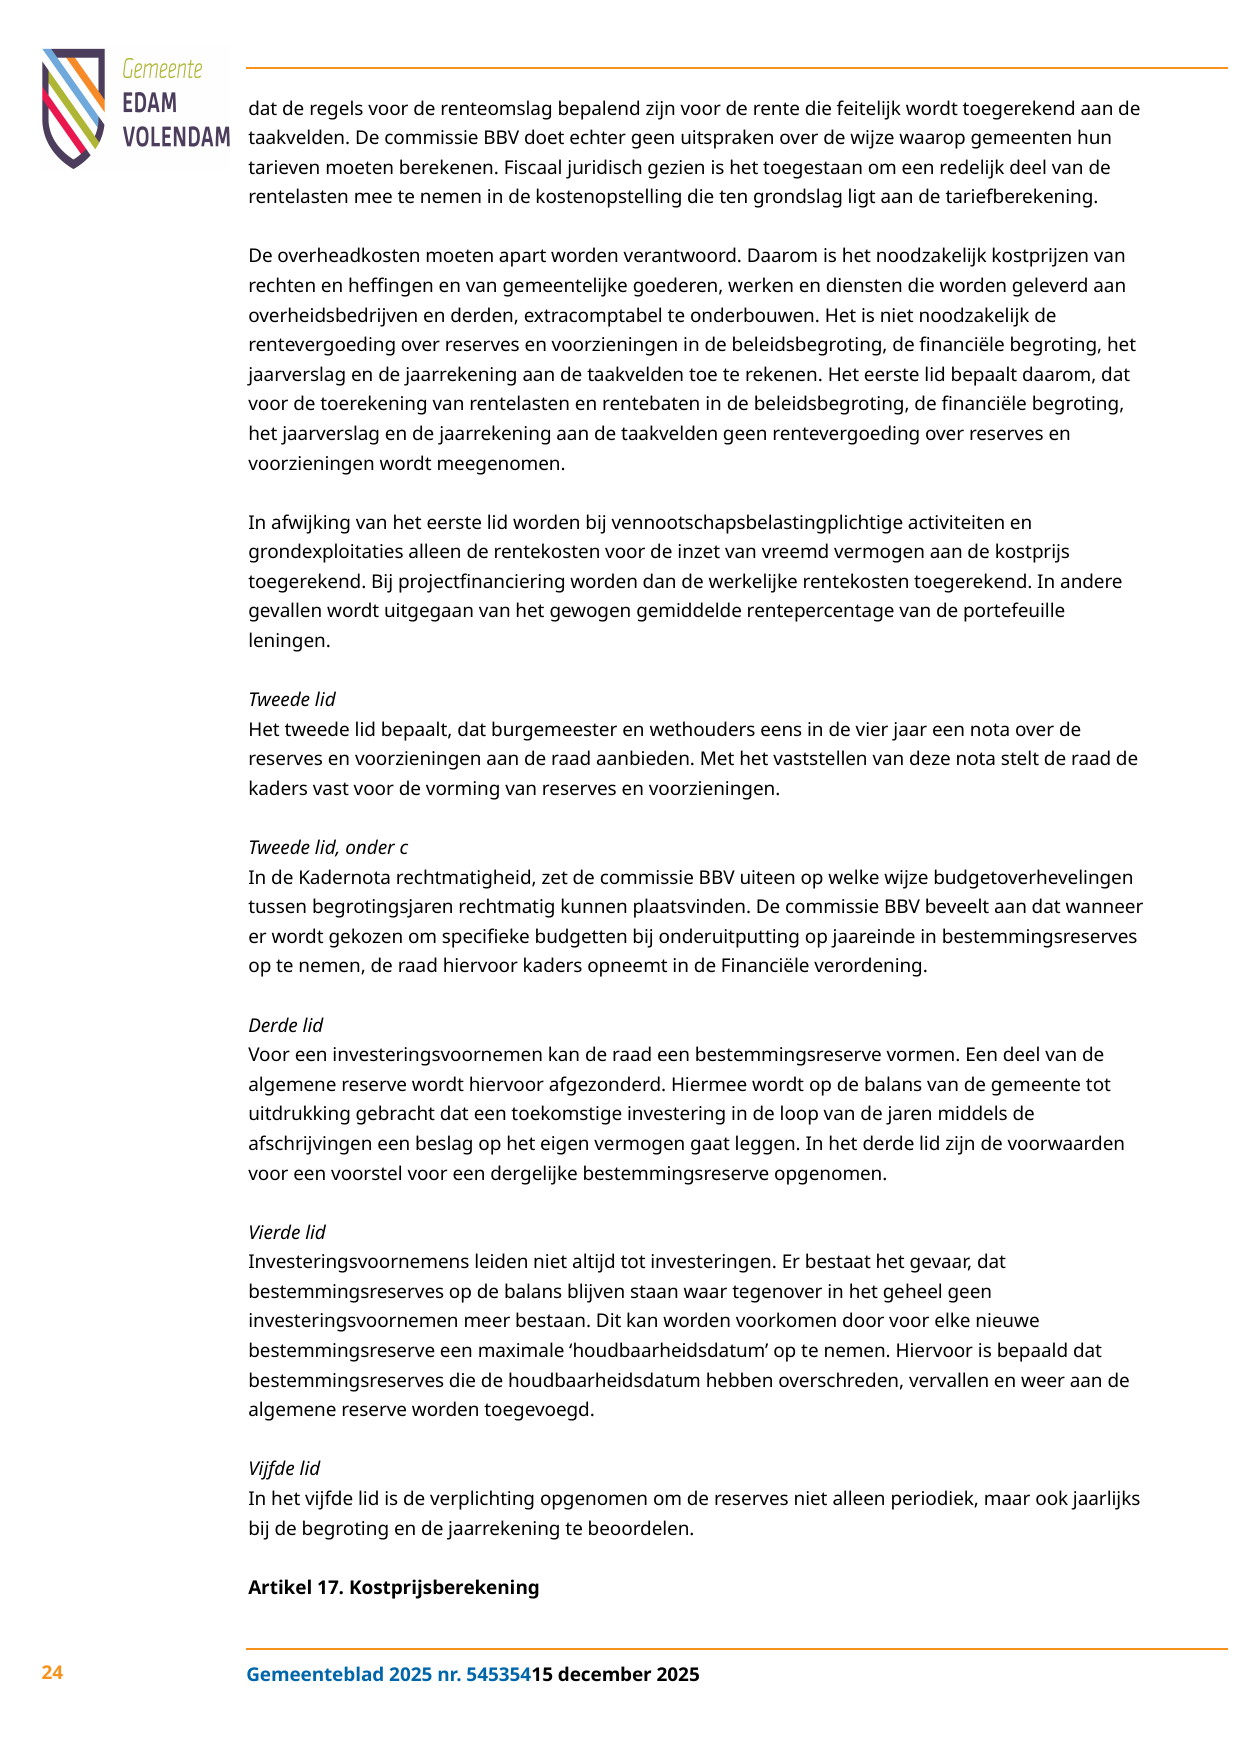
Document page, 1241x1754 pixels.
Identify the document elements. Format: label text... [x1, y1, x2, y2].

text Het tweede lid bepaalt, dat burgemeester en wethouders eens in de vier jaar een nota over de reserves en voorzieningen aan de raad aanbieden. Met het vaststellen van deze nota stelt de raad de kaders vast voor de vorming van reserves en voorzieningen. [248, 716, 1152, 801]
text In het vijfde lid is de verplichting opgenomen om de reserves niet alleen periodiek, maar ook jaarlijks bij de begroting en de jaarrekening te beoordelen. [248, 1485, 1152, 1541]
text Tweede lid [248, 686, 1152, 712]
text dat de regels voor de renteomslag bepalend zijn voor de rente die feitelijk wordt toegerekend aan de taakvelden. De commissie BBV doet echter geen uitspraken over de wijze waarop gemeenten hun tarieven moeten berekenen. Fiscaal juridisch gezien is het toegestaan om een redelijk deel van de rentelasten mee te nemen in de kostenopstelling die ten grondslag ligt aan de tariefberekening. [248, 95, 1152, 209]
text Vijfde lid [248, 1456, 1152, 1481]
text Vierde lid [248, 1219, 1152, 1245]
text De overheadkosten moeten apart worden verantwoord. Daarom is het noodzakelijk kostprijzen van rechten en heffingen en van gemeentelijke goederen, werken en diensten die worden geleverd aan overheidsbedrijven en derden, extracomptabel te onderbouwen. Het is niet noodzakelijk de rentevergoeding over reserves en voorzieningen in de beleidsbegroting, de financiële begroting, het jaarverslag en de jaarrekening aan de taakvelden toe te rekenen. Het eerste lid bepaalt daarom, dat voor de toerekening van rentelasten en rentebaten in de beleidsbegroting, de financiële begroting, het jaarverslag en de jaarrekening aan de taakvelden geen rentevergoeding over reserves en voorzieningen wordt meegenomen. [248, 243, 1152, 476]
picture [41, 47, 231, 172]
text Derde lid [248, 1012, 1152, 1038]
text Artikel 17. Kostprijsberekening [248, 1574, 1152, 1600]
text Investeringsvoornemens leiden niet altijd tot investeringen. Er bestaat het gevaar, dat bestemmingsreserves op de balans blijven staan waar tegenover in het geheel geen investeringsvoornemen meer bestaan. Dit kan worden voorkomen door voor elke nieuwe bestemmingsreserve een maximale ‘houdbaarheidsdatum’ op te nemen. Hiervoor is bepaald dat bestemmingsreserves die de houdbaarheidsdatum hebben overschreden, vervallen en weer aan de algemene reserve worden toegevoegd. [248, 1248, 1152, 1422]
text In afwijking van het eerste lid worden bij vennootschapsbelastingplichtige activiteiten en grondexploitaties alleen de rentekosten voor de inzet van vreemd vermogen aan de kostprijs toegerekend. Bij projectfinanciering worden dan de werkelijke rentekosten toegerekend. In andere gevallen wordt uitgegaan van het gewogen gemiddelde rentepercentage van de portefeuille leningen. [248, 509, 1152, 653]
text Tweede lid, onder c [248, 834, 1152, 860]
text Voor een investeringsvoornemen kan de raad een bestemmingsreserve vormen. Een deel van de algemene reserve wordt hiervoor afgezonderd. Hiermee wordt op de balans van de gemeente tot uitdrukking gebracht dat een toekomstige investering in de loop van de jaren middels de afschrijvingen een beslag op het eigen vermogen gaat leggen. In het derde lid zijn de voorwaarden voor een voorstel voor een dergelijke bestemmingsreserve opgenomen. [248, 1041, 1152, 1186]
text In de Kadernota rechtmatigheid, zet de commissie BBV uiteen op welke wijze budgetoverhevelingen tussen begrotingsjaren rechtmatig kunnen plaatsvinden. De commissie BBV beveelt aan dat wanneer er wordt gekozen om specifieke budgetten bij onderuitputting op jaareinde in bestemmingsreserves op te nemen, de raad hiervoor kaders opneemt in de Financiële verordening. [248, 864, 1152, 978]
